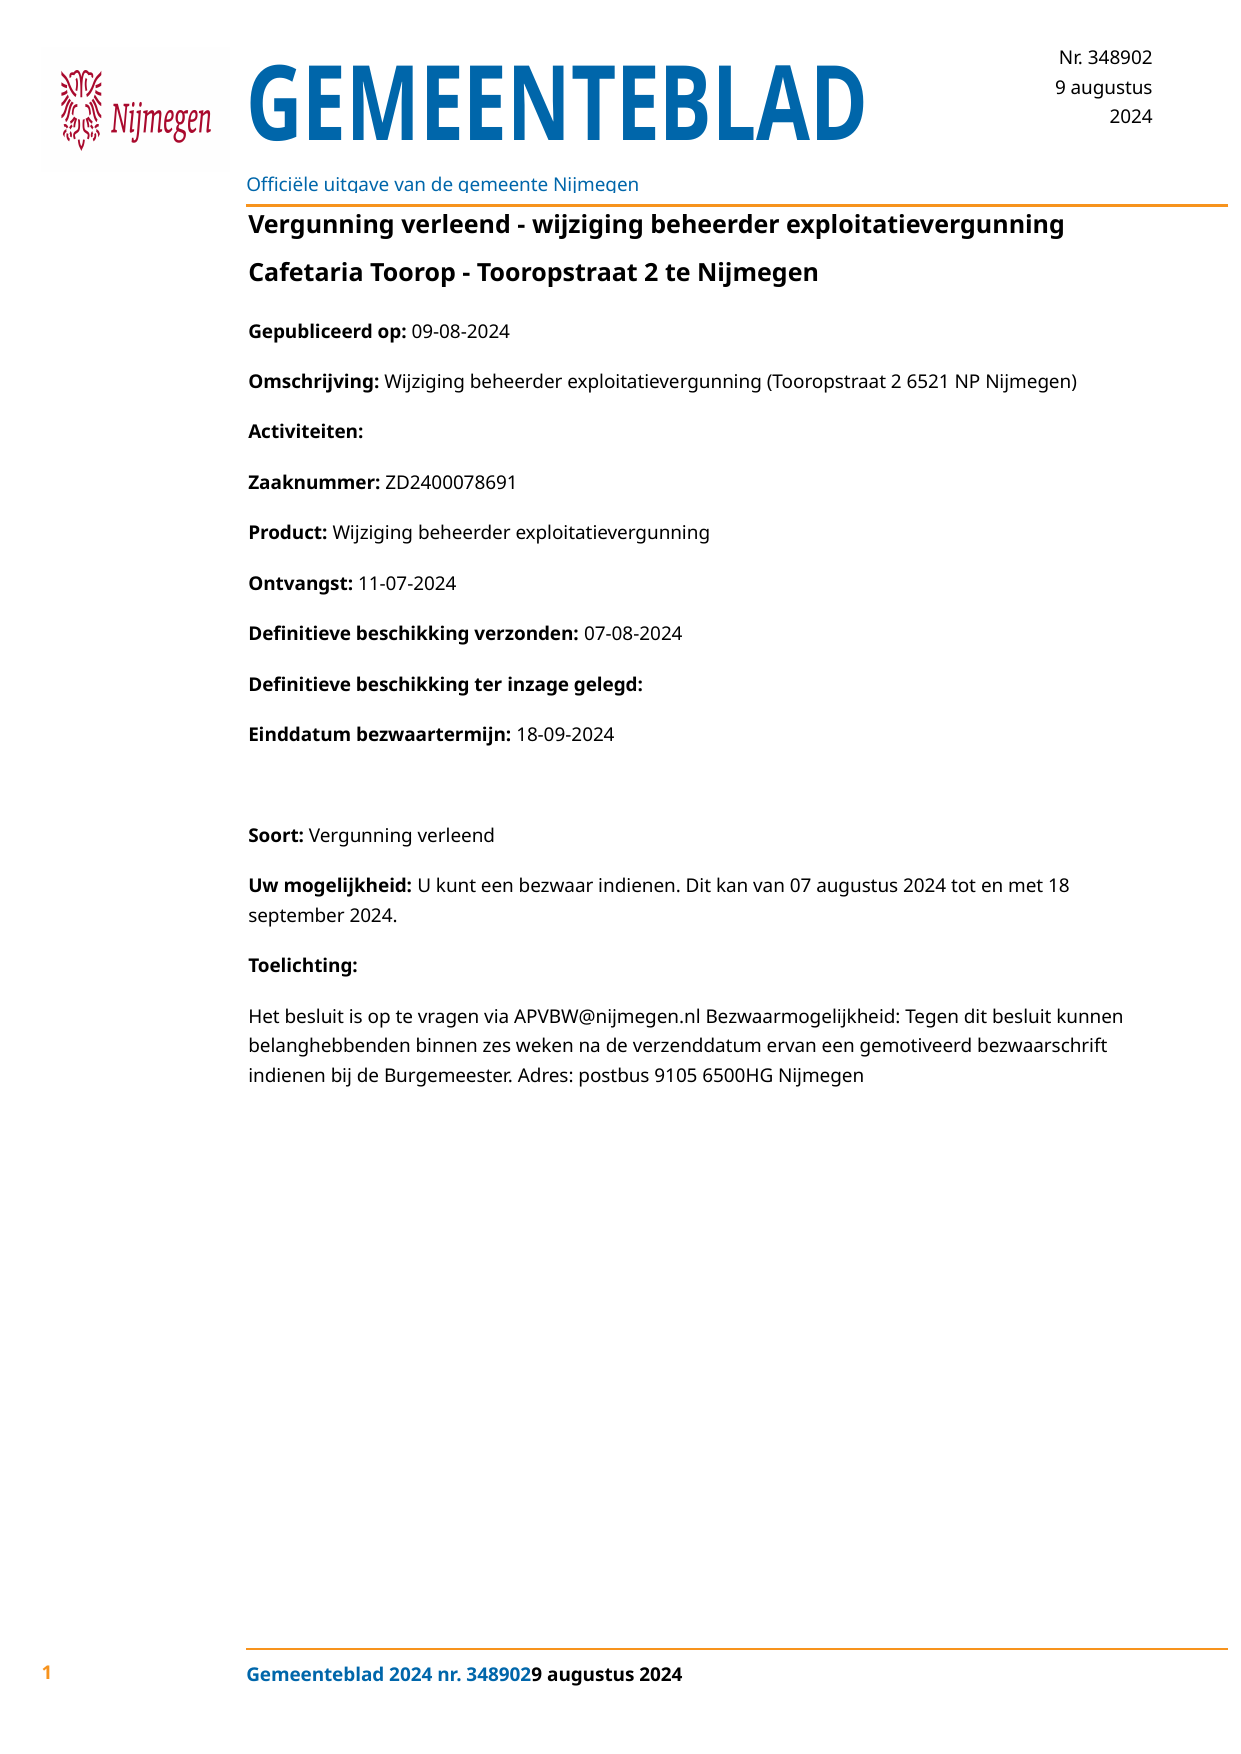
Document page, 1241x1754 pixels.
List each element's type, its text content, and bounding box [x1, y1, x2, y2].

picture [41, 47, 231, 172]
text Toelichting: [248, 952, 1152, 978]
text Uw mogelijkheid: U kunt een bezwaar indienen. Dit kan van 07 augustus 2024 tot en met 18 september 2024. [248, 872, 1152, 928]
text Definitieve beschikking ter inzage gelegd: [248, 671, 1152, 697]
text Activiteiten: [248, 419, 1152, 444]
text Soort: Vergunning verleend [248, 822, 1152, 848]
text Ontvangst: 11-07-2024 [248, 570, 1152, 596]
text Omschrijving: Wijziging beheerder exploitatievergunning (Tooropstraat 2 6521 NP Nijmegen) [248, 368, 1152, 394]
text Vergunning verleend - wijziging beheerder exploitatievergunning Cafetaria Toorop - Tooropstraat 2 te Nijmegen [248, 207, 1152, 288]
text Gepubliceerd op: 09-08-2024 [248, 318, 1152, 344]
text Definitieve beschikking verzonden: 07-08-2024 [248, 620, 1152, 646]
text Zaaknummer: ZD2400078691 [248, 469, 1152, 495]
text Product: Wijziging beheerder exploitatievergunning [248, 519, 1152, 545]
text Het besluit is op te vragen via APVBW@nijmegen.nl Bezwaarmogelijkheid: Tegen dit besluit kunnen belanghebbenden binnen zes weken na de verzenddatum ervan een gemotiveerd bezwaarschrift indienen bij de Burgemeester. Adres: postbus 9105 6500HG Nijmegen [248, 1003, 1152, 1088]
text Einddatum bezwaartermijn: 18-09-2024 [248, 721, 1152, 747]
